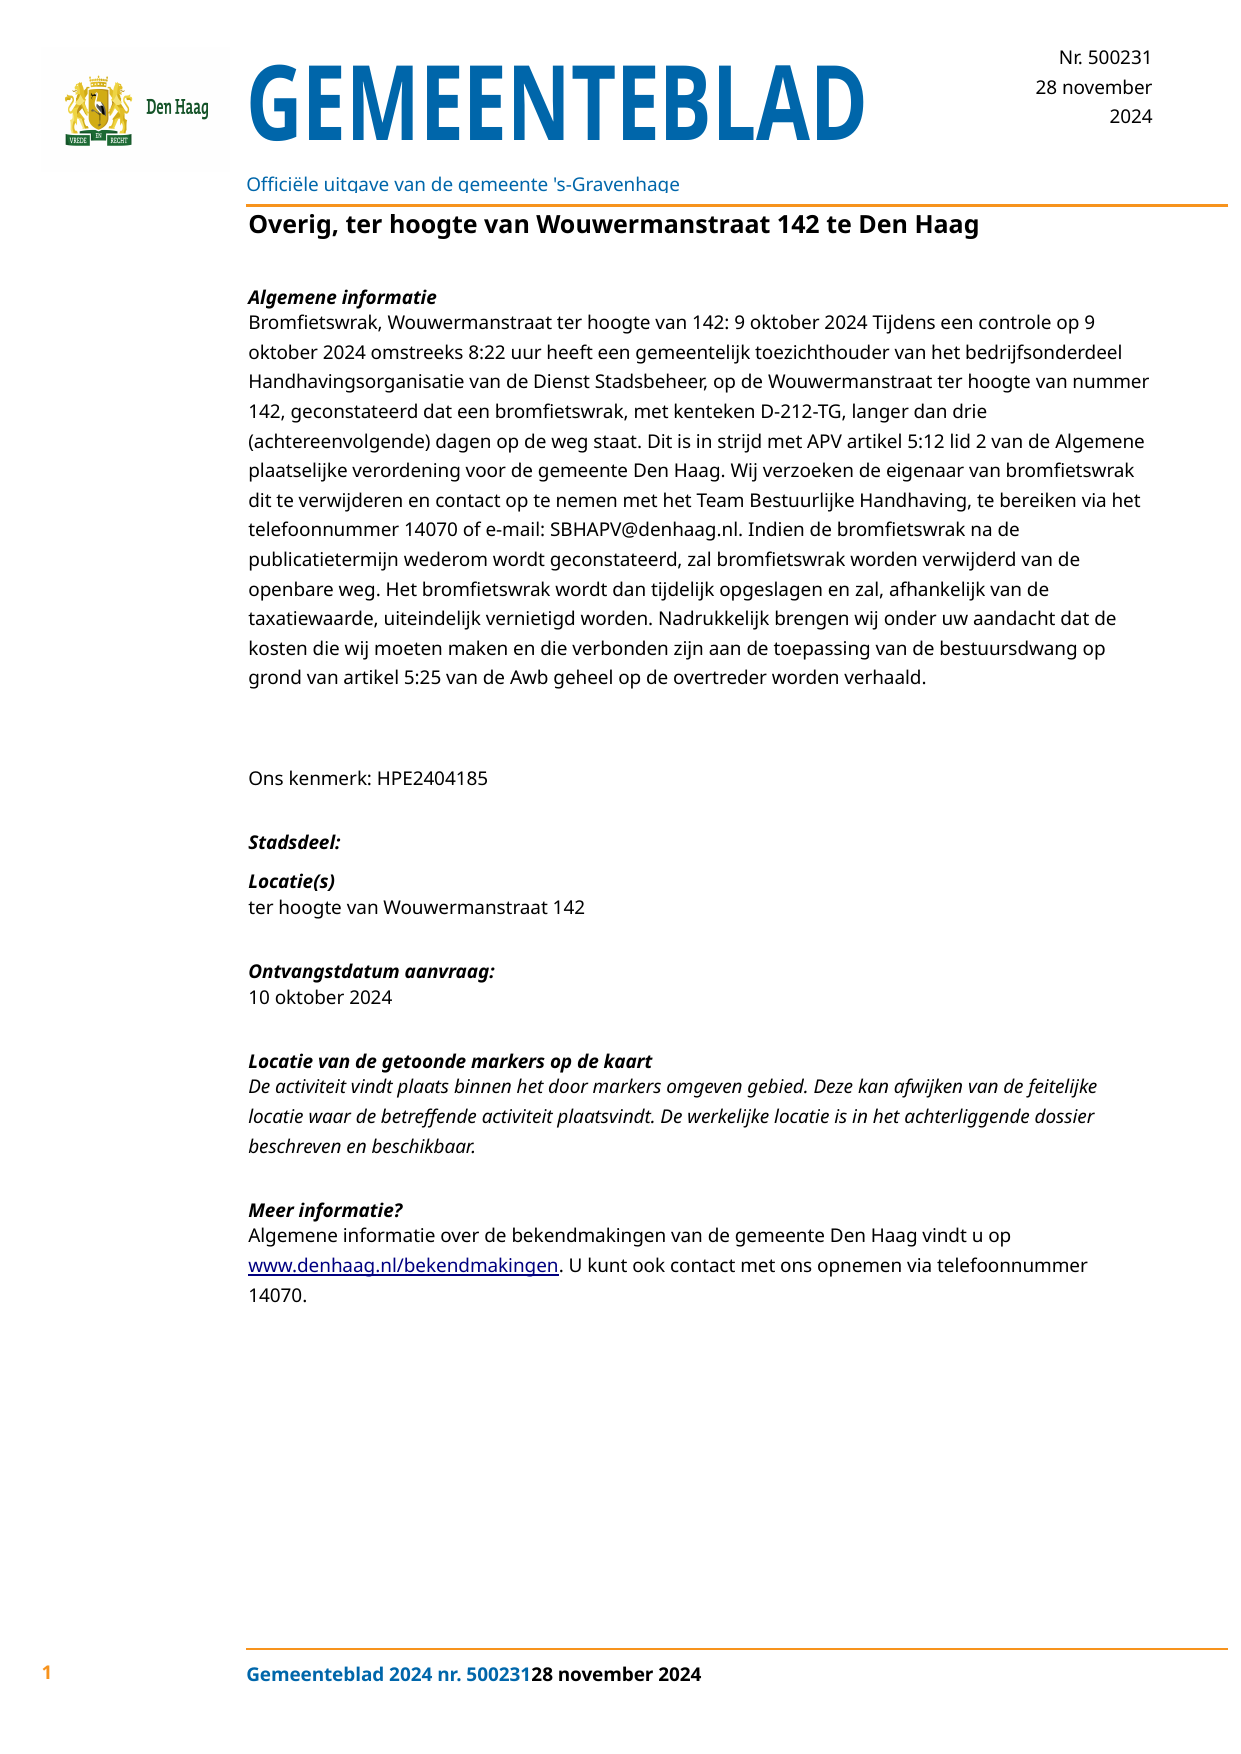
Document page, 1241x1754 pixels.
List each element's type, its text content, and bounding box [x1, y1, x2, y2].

text 10 oktober 2024 [248, 984, 1152, 1010]
text Ontvangstdatum aanvraag: [248, 958, 1152, 984]
text Algemene informatie over de bekendmakingen van de gemeente Den Haag vindt u op www.denhaag.nl/bekendmakingen. U kunt ook contact met ons opnemen via telefoonnummer 14070. [248, 1223, 1152, 1307]
text Bromfietswrak, Wouwermanstraat ter hoogte van 142: 9 oktober 2024 Tijdens een controle op 9 oktober 2024 omstreeks 8:22 uur heeft een gemeentelijk toezichthouder van het bedrijfsonderdeel Handhavingsorganisatie van de Dienst Stadsbeheer, op de Wouwermanstraat ter hoogte van nummer 142, geconstateerd dat een bromfietswrak, met kenteken D-212-TG, langer dan drie (achtereenvolgende) dagen op de weg staat. Dit is in strijd met APV artikel 5:12 lid 2 van de Algemene plaatselijke verordening voor de gemeente Den Haag. Wij verzoeken de eigenaar van bromfietswrak dit te verwijderen en contact op te nemen met het Team Bestuurlijke Handhaving, te bereiken via het telefoonnummer 14070 of e-mail: SBHAPV@denhaag.nl. Indien de bromfietswrak na de publicatietermijn wederom wordt geconstateerd, zal bromfietswrak worden verwijderd van de openbare weg. Het bromfietswrak wordt dan tijdelijk opgeslagen en zal, afhankelijk van de taxatiewaarde, uiteindelijk vernietigd worden. Nadrukkelijk brengen wij onder uw aandacht dat de kosten die wij moeten maken en die verbonden zijn aan de toepassing van de bestuursdwang op grond van artikel 5:25 van de Awb geheel op de overtreder worden verhaald. [248, 309, 1152, 690]
text Locatie(s) [248, 869, 1152, 894]
text Meer informatie? [248, 1197, 1152, 1223]
text De activiteit vindt plaats binnen het door markers omgeven gebied. Deze kan afwijken van de feitelijke locatie waar de betreffende activiteit plaatsvindt. De werkelijke locatie is in het achterliggende dossier beschreven en beschikbaar. [248, 1074, 1152, 1159]
text Stadsdeel: [248, 829, 1152, 855]
text ter hoogte van Wouwermanstraat 142 [248, 894, 1152, 920]
picture [41, 47, 231, 172]
text Algemene informatie [248, 284, 1152, 309]
text Ons kenmerk: HPE2404185 [248, 765, 1152, 791]
text Locatie van de getoonde markers op de kaart [248, 1048, 1152, 1074]
text Overig, ter hoogte van Wouwermanstraat 142 te Den Haag [248, 207, 1152, 241]
